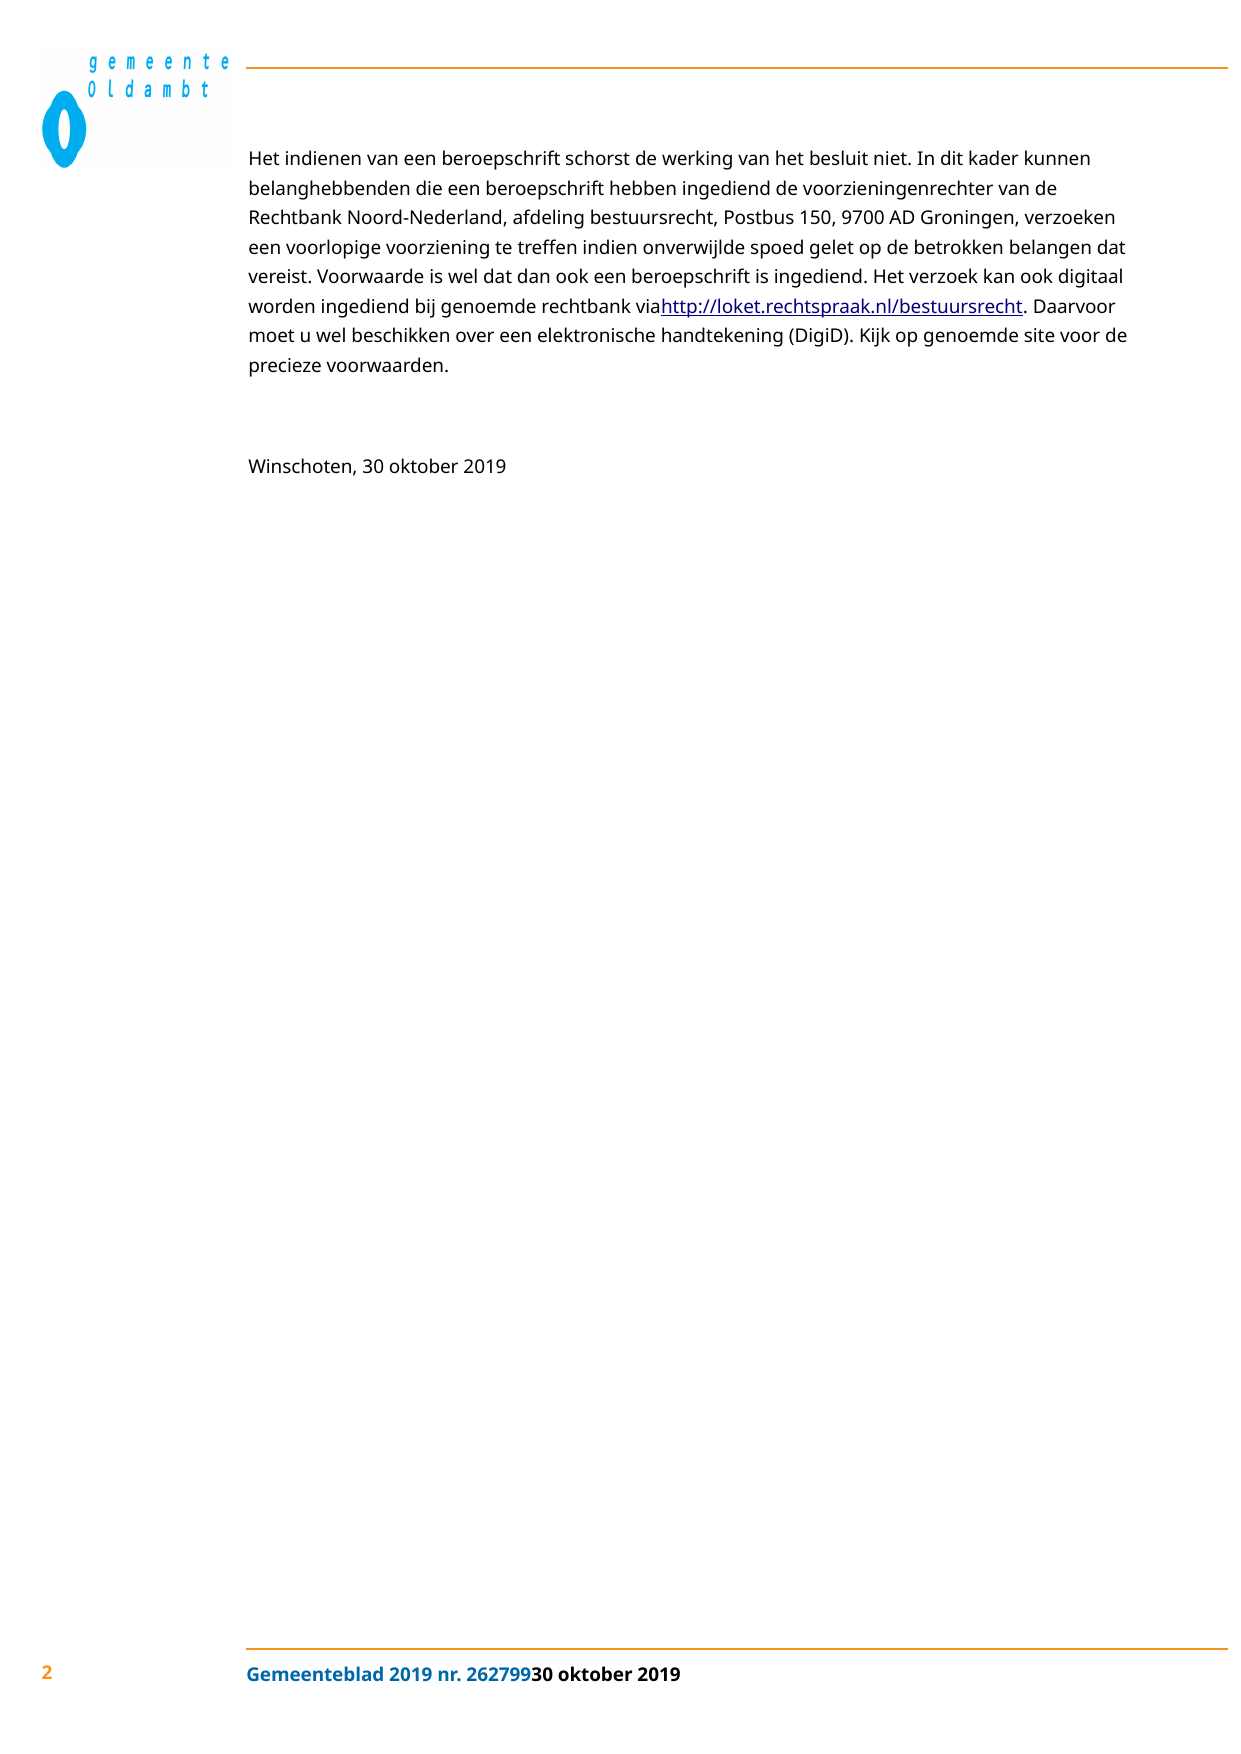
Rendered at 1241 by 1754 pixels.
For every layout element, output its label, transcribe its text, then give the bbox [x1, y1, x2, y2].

text Het indienen van een beroepschrift schorst de werking van het besluit niet. In dit kader kunnen belanghebbenden die een beroepschrift hebben ingediend de voorzieningenrechter van de Rechtbank Noord-Nederland, afdeling bestuursrecht, Postbus 150, 9700 AD Groningen, verzoeken een voorlopige voorziening te treffen indien onverwijlde spoed gelet op de betrokken belangen dat vereist. Voorwaarde is wel dat dan ook een beroepschrift is ingediend. Het verzoek kan ook digitaal worden ingediend bij genoemde rechtbank viahttp://loket.rechtspraak.nl/bestuursrecht. Daarvoor moet u wel beschikken over een elektronische handtekening (DigiD). Kijk op genoemde site voor de precieze voorwaarden. [248, 145, 1152, 378]
picture [41, 47, 231, 172]
text Winschoten, 30 oktober 2019 [248, 453, 1152, 479]
